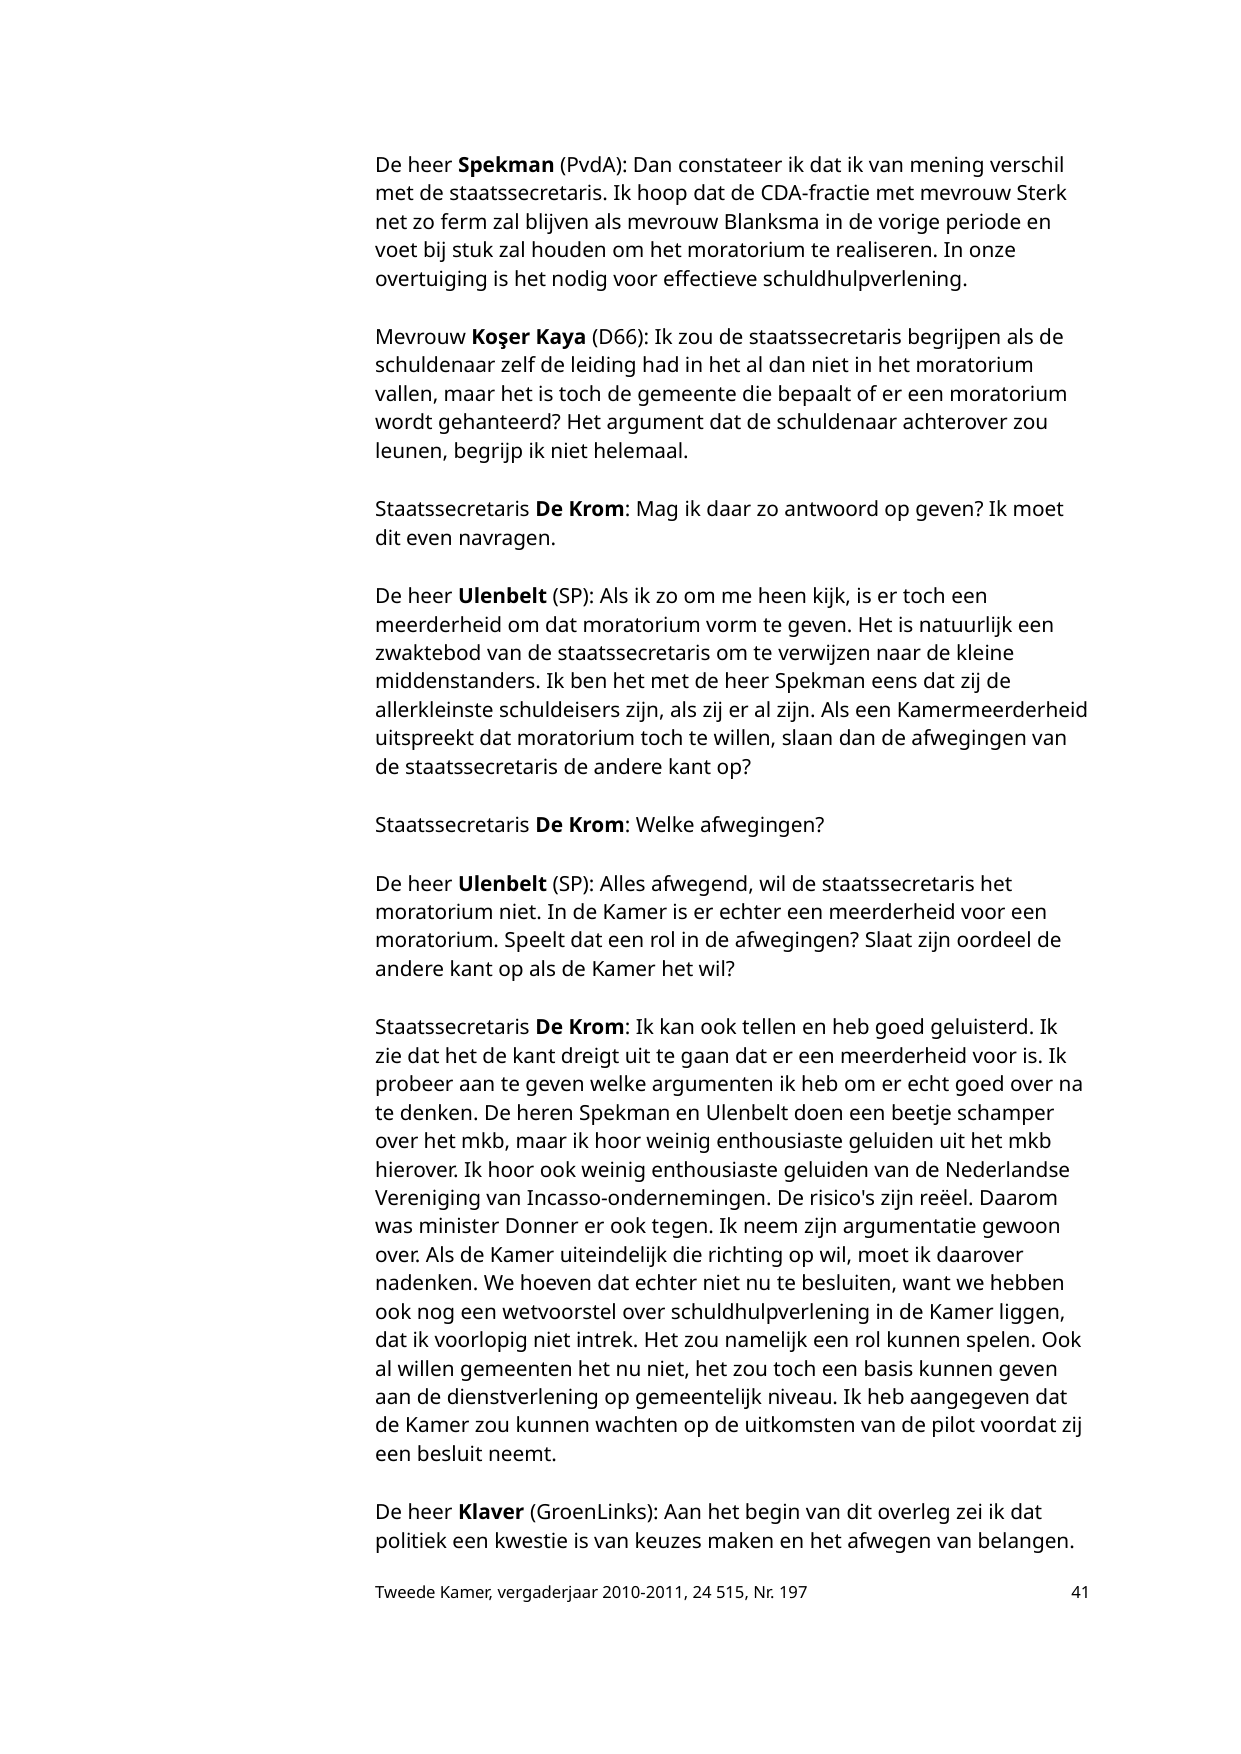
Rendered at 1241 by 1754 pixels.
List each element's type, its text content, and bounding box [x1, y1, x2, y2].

text Staatssecretaris De Krom: Mag ik daar zo antwoord op geven? Ik moet dit even navragen. [375, 494, 1090, 551]
text Staatssecretaris De Krom: Ik kan ook tellen en heb goed geluisterd. Ik zie dat het de kant dreigt uit te gaan dat er een meerderheid voor is. Ik probeer aan te geven welke argumenten ik heb om er echt goed over na te denken. De heren Spekman en Ulenbelt doen een beetje schamper over het mkb, maar ik hoor weinig enthousiaste geluiden uit het mkb hierover. Ik hoor ook weinig enthousiaste geluiden van de Nederlandse Vereniging van Incasso-ondernemingen. De risico's zijn reëel. Daarom was minister Donner er ook tegen. Ik neem zijn argumentatie gewoon over. Als de Kamer uiteindelijk die richting op wil, moet ik daarover nadenken. We hoeven dat echter niet nu te besluiten, want we hebben ook nog een wetvoorstel over schuldhulpverlening in de Kamer liggen, dat ik voorlopig niet intrek. Het zou namelijk een rol kunnen spelen. Ook al willen gemeenten het nu niet, het zou toch een basis kunnen geven aan de dienstverlening op gemeentelijk niveau. Ik heb aangegeven dat de Kamer zou kunnen wachten op de uitkomsten van de pilot voordat zij een besluit neemt. [375, 1012, 1090, 1467]
text De heer Spekman (PvdA): Dan constateer ik dat ik van mening verschil met de staatssecretaris. Ik hoop dat de CDA-fractie met mevrouw Sterk net zo ferm zal blijven als mevrouw Blanksma in de vorige periode en voet bij stuk zal houden om het moratorium te realiseren. In onze overtuiging is het nodig voor effectieve schuldhulpverlening. [375, 150, 1090, 292]
text Mevrouw Koşer Kaya (D66): Ik zou de staatssecretaris begrijpen als de schuldenaar zelf de leiding had in het al dan niet in het moratorium vallen, maar het is toch de gemeente die bepaalt of er een moratorium wordt gehanteerd? Het argument dat de schuldenaar achterover zou leunen, begrijp ik niet helemaal. [375, 322, 1090, 464]
text De heer Ulenbelt (SP): Alles afwegend, wil de staatssecretaris het moratorium niet. In de Kamer is er echter een meerderheid voor een moratorium. Speelt dat een rol in de afwegingen? Slaat zijn oordeel de andere kant op als de Kamer het wil? [375, 869, 1090, 982]
text De heer Klaver (GroenLinks): Aan het begin van dit overleg zei ik dat politiek een kwestie is van keuzes maken en het afwegen van belangen. [375, 1497, 1090, 1554]
text Staatssecretaris De Krom: Welke afwegingen? [375, 810, 1090, 839]
text De heer Ulenbelt (SP): Als ik zo om me heen kijk, is er toch een meerderheid om dat moratorium vorm te geven. Het is natuurlijk een zwaktebod van de staatssecretaris om te verwijzen naar de kleine middenstanders. Ik ben het met de heer Spekman eens dat zij de allerkleinste schuldeisers zijn, als zij er al zijn. Als een Kamermeerderheid uitspreekt dat moratorium toch te willen, slaan dan de afwegingen van de staatssecretaris de andere kant op? [375, 581, 1090, 780]
